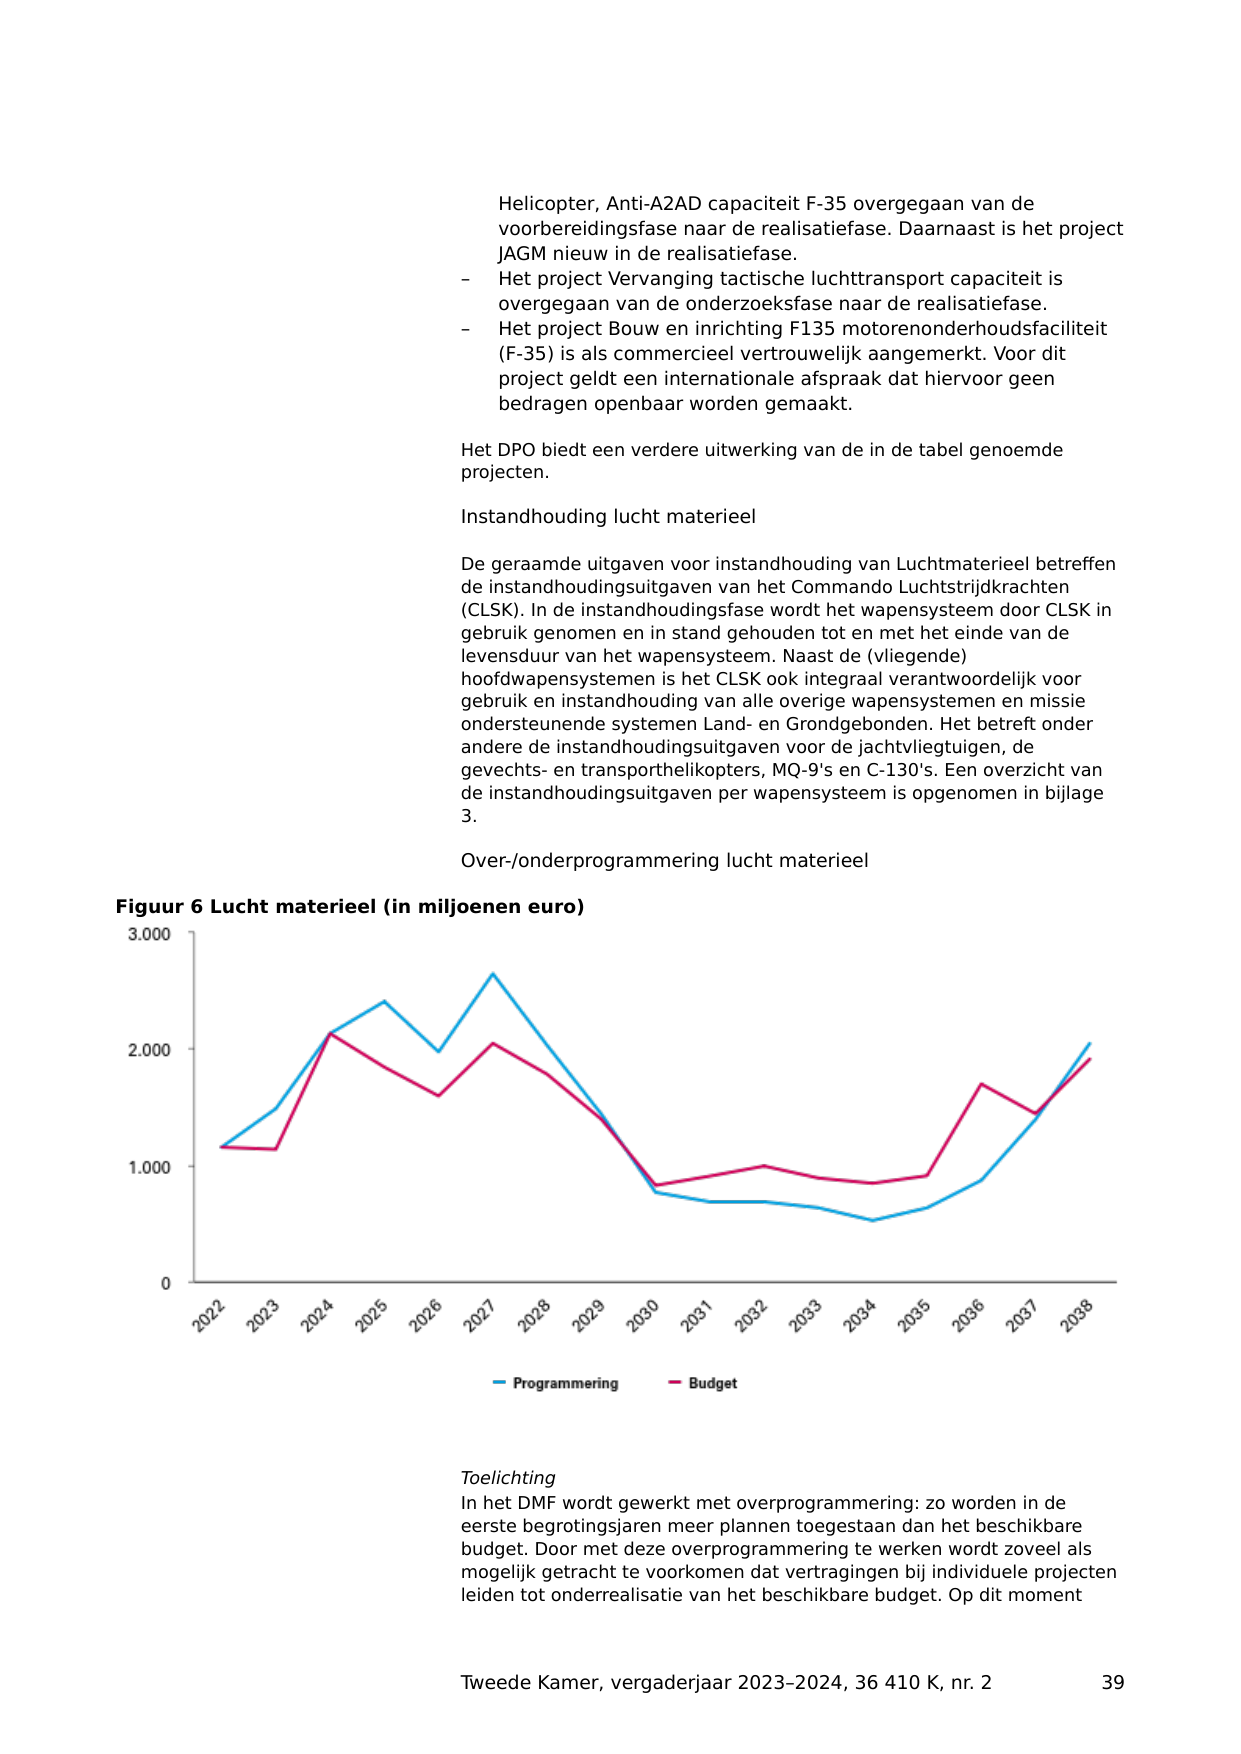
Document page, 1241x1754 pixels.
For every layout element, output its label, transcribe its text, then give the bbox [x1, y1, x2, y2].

text De geraamde uitgaven voor instandhouding van Luchtmaterieel betreffen de instandhoudingsuitgaven van het Commando Luchtstrijdkrachten (CLSK). In de instandhoudingsfase wordt het wapensysteem door CLSK in gebruik genomen en in stand gehouden tot en met het einde van de levensduur van het wapensysteem. Naast de (vliegende) hoofdwapensystemen is het CLSK ook integraal verantwoordelijk voor gebruik en instandhouding van alle overige wapensystemen en missie ondersteunende systemen Land- en Grondgebonden. Het betreft onder andere de instandhoudingsuitgaven voor de jachtvliegtuigen, de gevechts- en transporthelikopters, MQ-9's en C-130's. Een overzicht van de instandhoudingsuitgaven per wapensysteem is opgenomen in bijlage 3. [461, 552, 1125, 827]
list Het project Vervanging tactische luchttransport capaciteit is overgegaan van de onderzoeksfase naar de realisatiefase. [461, 266, 1125, 316]
title Over-/onderprogrammering lucht materieel [461, 850, 1125, 872]
text In het DMF wordt gewerkt met overprogrammering: zo worden in de eerste begrotingsjaren meer plannen toegestaan dan het beschikbare budget. Door met deze overprogrammering te werken wordt zoveel als mogelijk getracht te voorkomen dat vertragingen bij individuele projecten leiden tot onderrealisatie van het beschikbare budget. Op dit moment [461, 1491, 1125, 1606]
title Figuur 6 Lucht materieel (in miljoenen euro) [115, 896, 1125, 917]
list Het project Bouw en inrichting F135 motorenonderhoudsfaciliteit (F-35) is als commercieel vertrouwelijk aangemerkt. Voor dit project geldt een internationale afspraak dat hiervoor geen bedragen openbaar worden gemaakt. [461, 316, 1125, 416]
text Toelichting [461, 1466, 1125, 1489]
list Helicopter, Anti-A2AD capaciteit F-35 overgegaan van de voorbereidingsfase naar de realisatiefase. Daarnaast is het project JAGM nieuw in de realisatiefase. [461, 191, 1125, 266]
title Instandhouding lucht materieel [461, 506, 1125, 528]
text Het DPO biedt een verdere uitwerking van de in de tabel genoemde projecten. [461, 438, 1125, 483]
